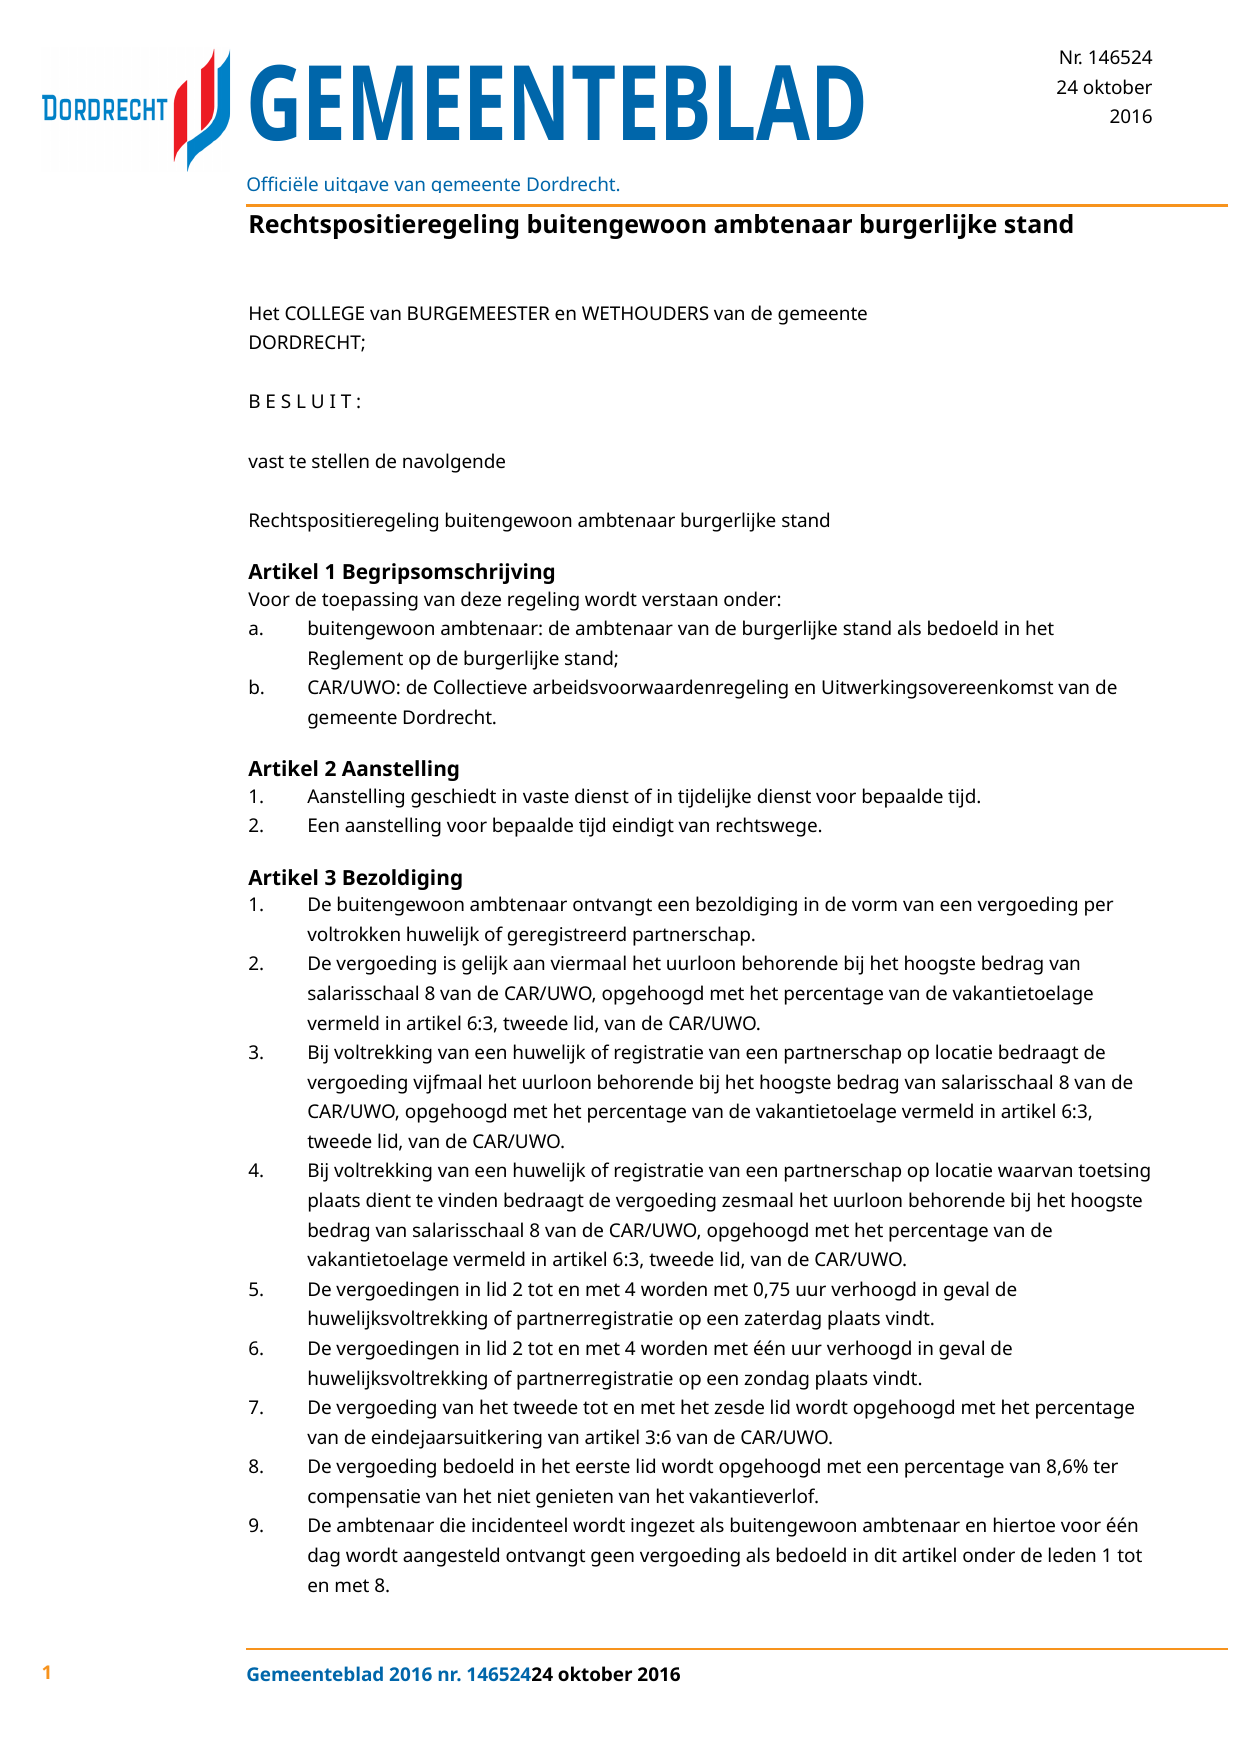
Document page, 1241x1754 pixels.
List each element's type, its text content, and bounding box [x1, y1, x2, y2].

list Aanstelling geschiedt in vaste dienst of in tijdelijke dienst voor bepaalde tijd. [248, 783, 1152, 809]
list De buitengewoon ambtenaar ontvangt een bezoldiging in de vorm van een vergoeding per voltrokken huwelijk of geregistreerd partnerschap. [248, 891, 1152, 947]
list Bij voltrekking van een huwelijk of registratie van een partnerschap op locatie bedraagt de vergoeding vijfmaal het uurloon behorende bij het hoogste bedrag van salarisschaal 8 van de CAR/UWO, opgehoogd met het percentage van de vakantietoelage vermeld in artikel 6:3, tweede lid, van de CAR/UWO. [248, 1039, 1152, 1154]
list De vergoedingen in lid 2 tot en met 4 worden met 0,75 uur verhoogd in geval de huwelijksvoltrekking of partnerregistratie op een zaterdag plaats vindt. [248, 1276, 1152, 1331]
list De vergoeding is gelijk aan viermaal het uurloon behorende bij het hoogste bedrag van salarisschaal 8 van de CAR/UWO, opgehoogd met het percentage van de vakantietoelage vermeld in artikel 6:3, tweede lid, van de CAR/UWO. [248, 951, 1152, 1036]
list Bij voltrekking van een huwelijk of registratie van een partnerschap op locatie waarvan toetsing plaats dient te vinden bedraagt de vergoeding zesmaal het uurloon behorende bij het hoogste bedrag van salarisschaal 8 van de CAR/UWO, opgehoogd met het percentage van de vakantietoelage vermeld in artikel 6:3, tweede lid, van de CAR/UWO. [248, 1158, 1152, 1272]
text Het COLLEGE van BURGEMEESTER en WETHOUDERS van de gemeente [248, 300, 1152, 326]
text B E S L U I T : [248, 389, 1152, 414]
list buitengewoon ambtenaar: de ambtenaar van de burgerlijke stand als bedoeld in het Reglement op de burgerlijke stand; [248, 615, 1152, 671]
picture [41, 47, 231, 172]
text Voor de toepassing van deze regeling wordt verstaan onder: [248, 586, 1152, 612]
list CAR/UWO: de Collectieve arbeidsvoorwaardenregeling en Uitwerkingsovereenkomst van de gemeente Dordrecht. [248, 674, 1152, 730]
text Rechtspositieregeling buitengewoon ambtenaar burgerlijke stand [248, 507, 1152, 533]
text vast te stellen de navolgende [248, 448, 1152, 473]
text Rechtspositieregeling buitengewoon ambtenaar burgerlijke stand [248, 207, 1152, 241]
list De vergoedingen in lid 2 tot en met 4 worden met één uur verhoogd in geval de huwelijksvoltrekking of partnerregistratie op een zondag plaats vindt. [248, 1335, 1152, 1391]
text Artikel 3 Bezoldiging [248, 863, 1152, 891]
text Artikel 2 Aanstelling [248, 754, 1152, 783]
list Een aanstelling voor bepaalde tijd eindigt van rechtswege. [248, 813, 1152, 838]
list De vergoeding bedoeld in het eerste lid wordt opgehoogd met een percentage van 8,6% ter compensatie van het niet genieten van het vakantieverlof. [248, 1453, 1152, 1509]
list De vergoeding van het tweede tot en met het zesde lid wordt opgehoogd met het percentage van de eindejaarsuitkering van artikel 3:6 van de CAR/UWO. [248, 1394, 1152, 1450]
list De ambtenaar die incidenteel wordt ingezet als buitengewoon ambtenaar en hiertoe voor één dag wordt aangesteld ontvangt geen vergoeding als bedoeld in dit artikel onder de leden 1 tot en met 8. [248, 1513, 1152, 1598]
text DORDRECHT; [248, 329, 1152, 355]
text Artikel 1 Begripsomschrijving [248, 557, 1152, 586]
